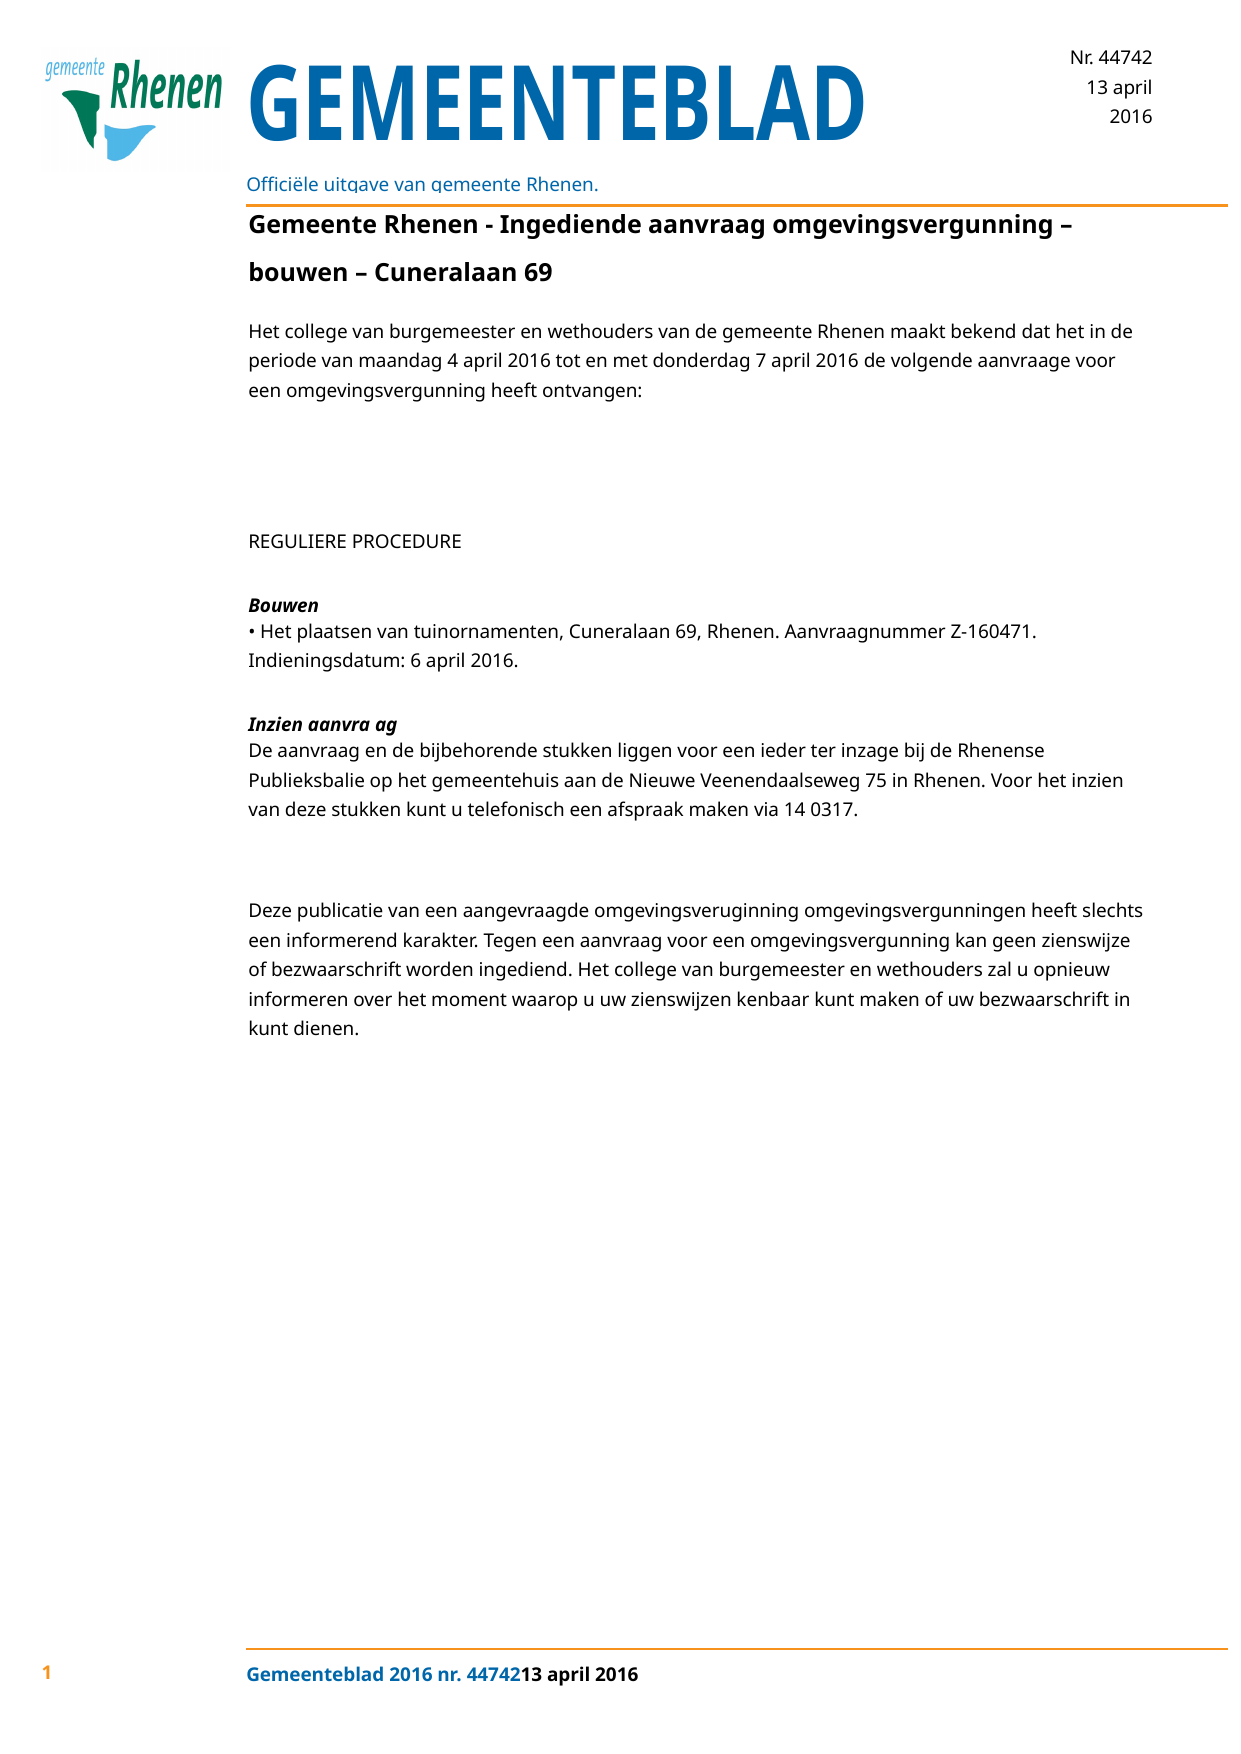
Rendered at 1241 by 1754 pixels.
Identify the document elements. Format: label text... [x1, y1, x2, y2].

text Gemeente Rhenen - Ingediende aanvraag omgevingsvergunning – bouwen – Cuneralaan 69 [248, 207, 1152, 288]
text Het college van burgemeester en wethouders van de gemeente Rhenen maakt bekend dat het in de periode van maandag 4 april 2016 tot en met donderdag 7 april 2016 de volgende aanvraage voor een omgevingsvergunning heeft ontvangen: [248, 318, 1152, 403]
text • Het plaatsen van tuinornamenten, Cuneralaan 69, Rhenen. Aanvraagnummer Z-160471. Indieningsdatum: 6 april 2016. [248, 618, 1152, 673]
text REGULIERE PROCEDURE [248, 528, 1152, 554]
text Bouwen [248, 592, 1152, 618]
text De aanvraag en de bijbehorende stukken liggen voor een ieder ter inzage bij de Rhenense Publieksbalie op het gemeentehuis aan de Nieuwe Veenendaalseweg 75 in Rhenen. Voor het inzien van deze stukken kunt u telefonisch een afspraak maken via 14 0317. [248, 737, 1152, 822]
text Inzien aanvra ag [248, 712, 1152, 737]
picture [41, 47, 231, 172]
text Deze publicatie van een aangevraagde omgevingsveruginning omgevingsvergunningen heeft slechts een informerend karakter. Tegen een aanvraag voor een omgevingsvergunning kan geen zienswijze of bezwaarschrift worden ingediend. Het college van burgemeester en wethouders zal u opnieuw informeren over het moment waarop u uw zienswijzen kenbaar kunt maken of uw bezwaarschrift in kunt dienen. [248, 897, 1152, 1041]
